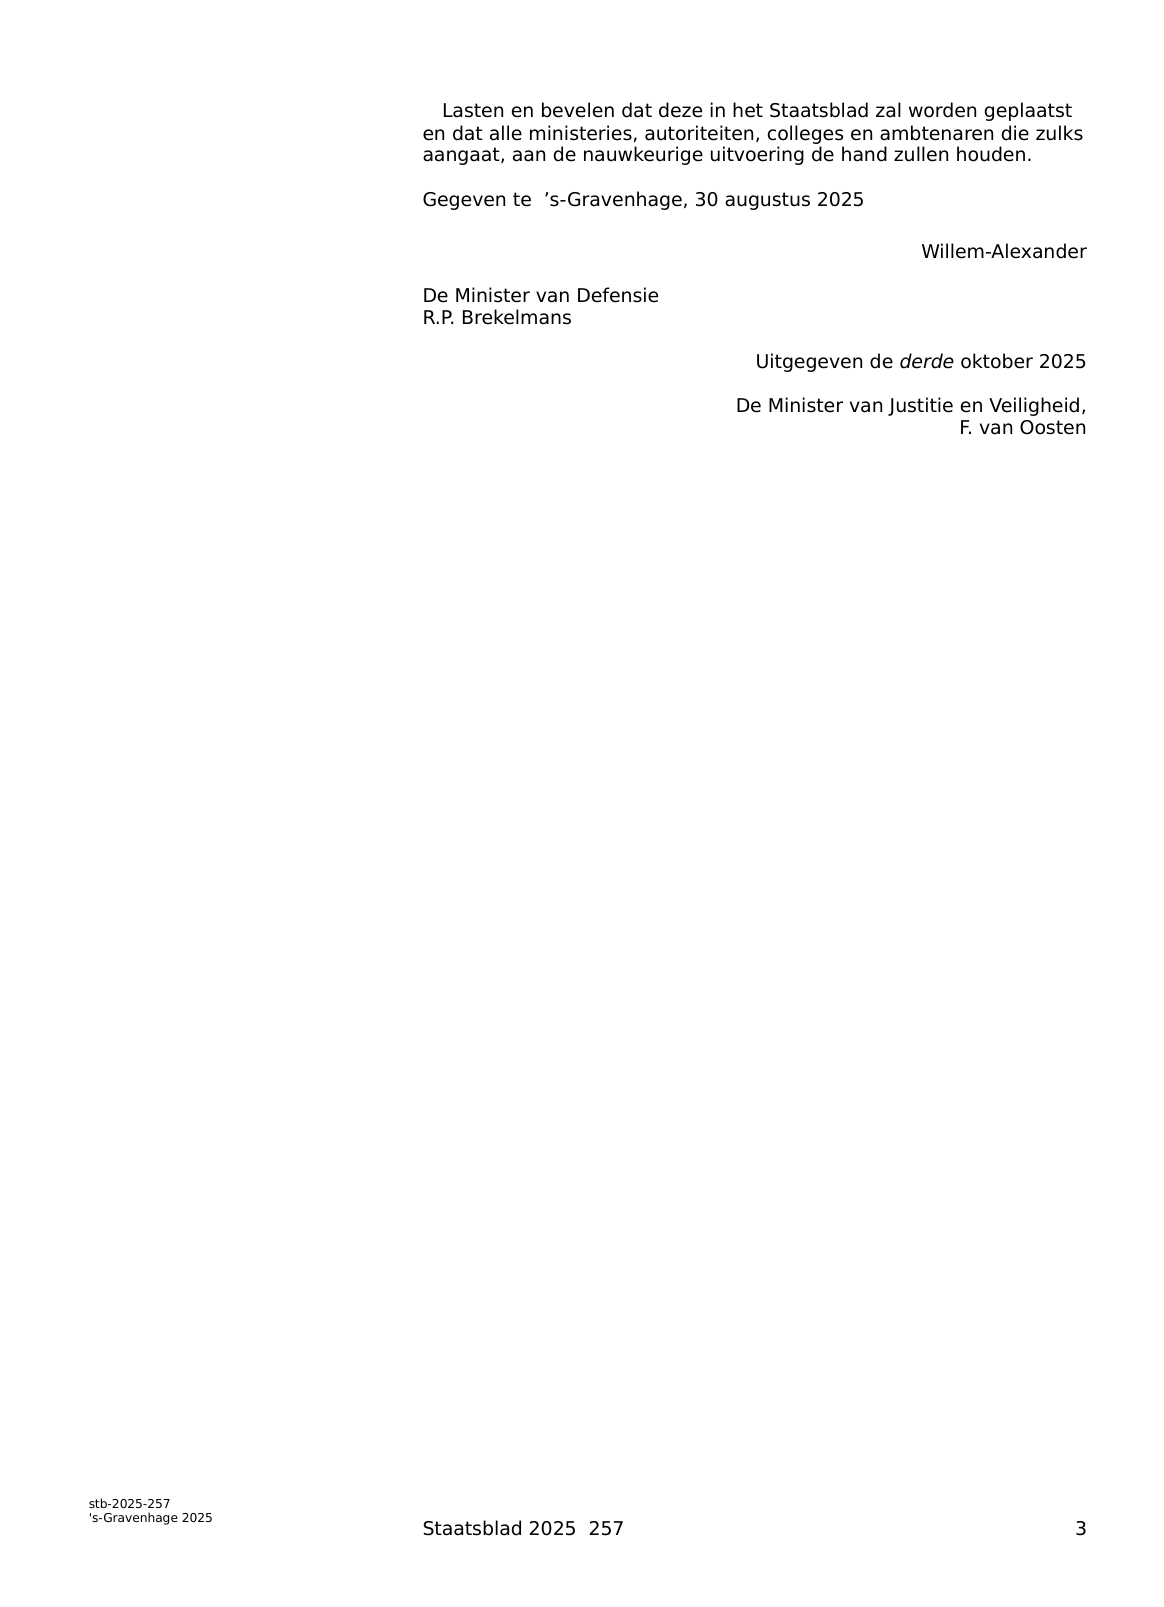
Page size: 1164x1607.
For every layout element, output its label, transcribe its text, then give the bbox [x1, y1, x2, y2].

text Uitgegeven de derde oktober 2025 [422, 351, 1087, 373]
text 's-Gravenhage 2025 [88, 1511, 323, 1525]
text De Minister van Justitie en Veiligheid, F. van Oosten [422, 395, 1087, 439]
text Gegeven te ’s-Gravenhage, 30 augustus 2025 [422, 188, 1087, 211]
text Willem-Alexander [422, 241, 1087, 262]
text De Minister van Defensie R.P. Brekelmans [422, 285, 1087, 329]
text stb-2025-257 [88, 1497, 323, 1511]
text Lasten en bevelen dat deze in het Staatsblad zal worden geplaatst en dat alle ministeries, autoriteiten, colleges en ambtenaren die zulks aangaat, aan de nauwkeurige uitvoering de hand zullen houden. [422, 100, 1087, 166]
